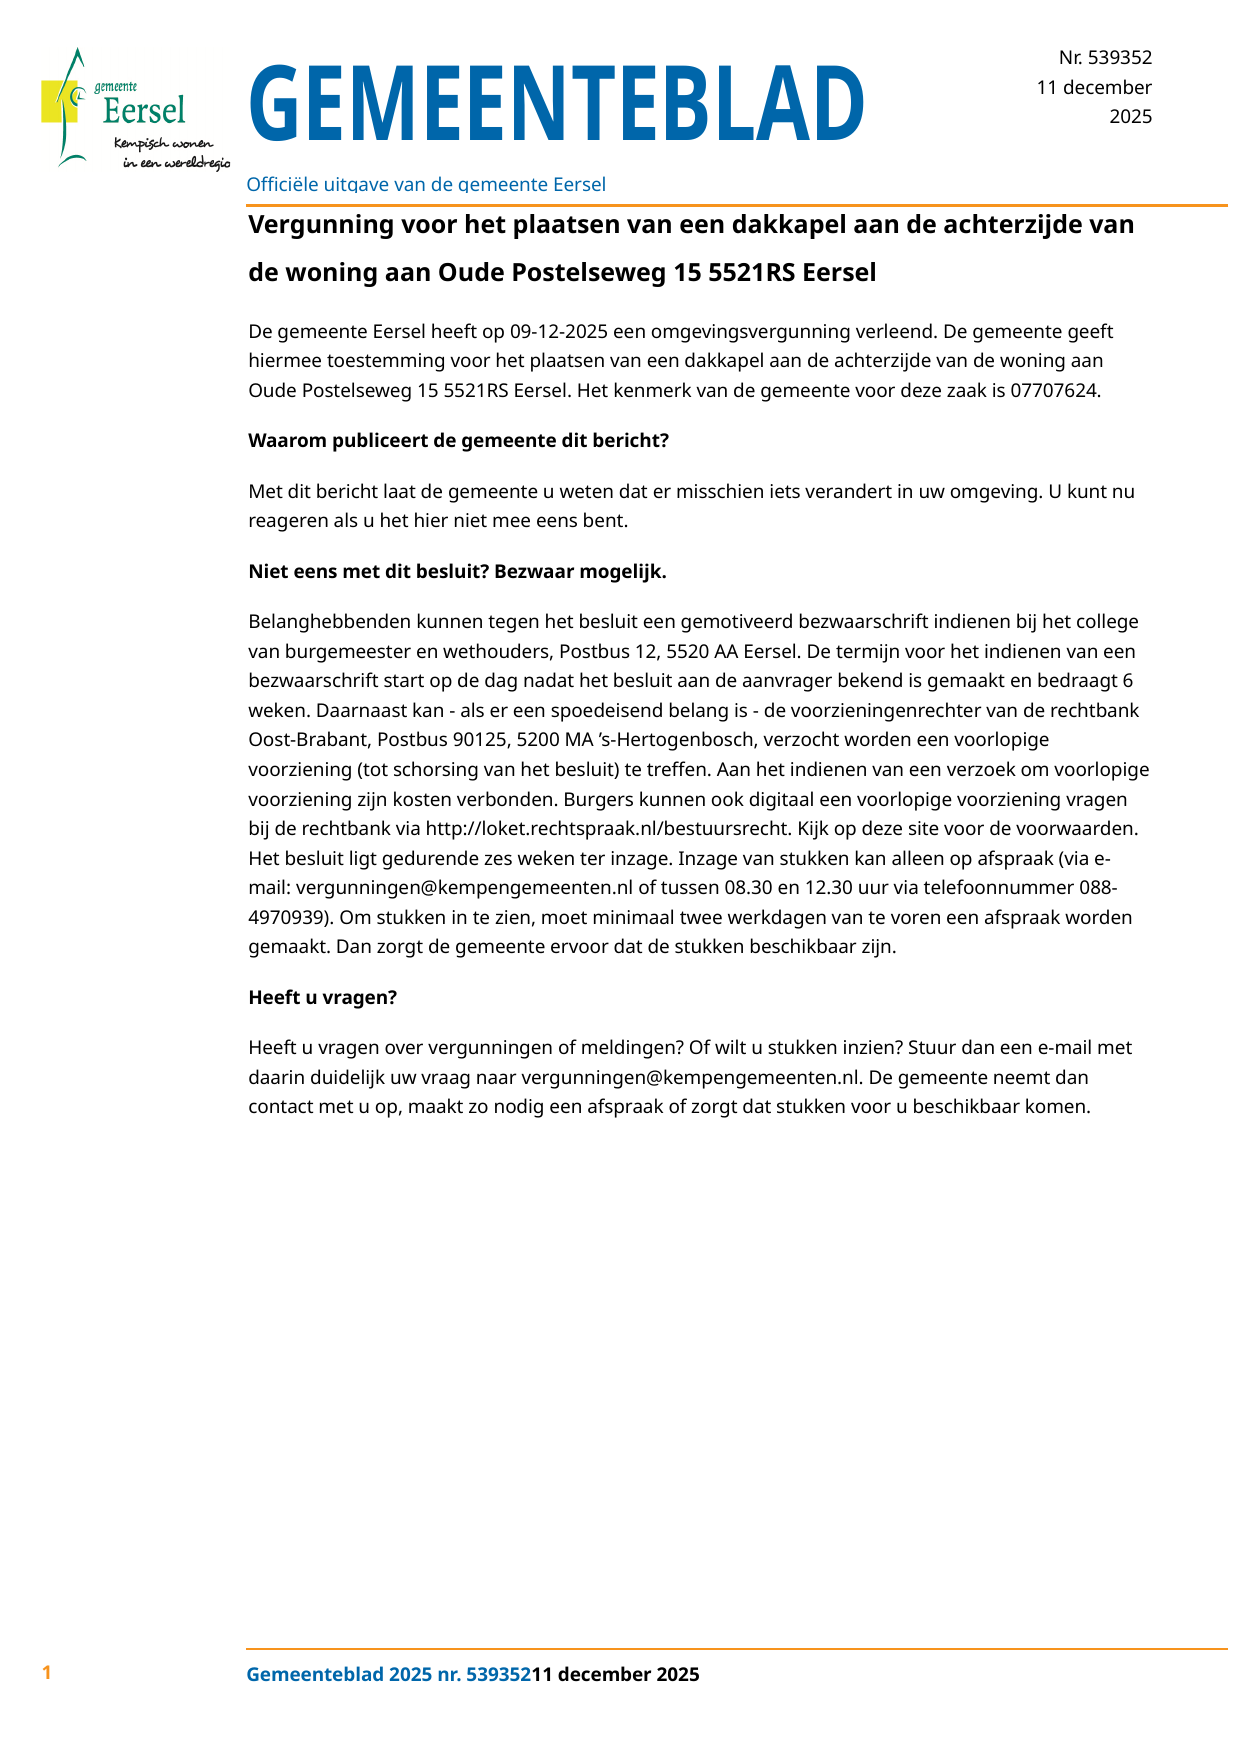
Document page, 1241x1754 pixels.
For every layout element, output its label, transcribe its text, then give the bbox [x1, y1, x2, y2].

text Belanghebbenden kunnen tegen het besluit een gemotiveerd bezwaarschrift indienen bij het college van burgemeester en wethouders, Postbus 12, 5520 AA Eersel. De termijn voor het indienen van een bezwaarschrift start op de dag nadat het besluit aan de aanvrager bekend is gemaakt en bedraagt 6 weken. Daarnaast kan - als er een spoedeisend belang is - de voorzieningenrechter van de rechtbank Oost-Brabant, Postbus 90125, 5200 MA ’s-Hertogenbosch, verzocht worden een voorlopige voorziening (tot schorsing van het besluit) te treffen. Aan het indienen van een verzoek om voorlopige voorziening zijn kosten verbonden. Burgers kunnen ook digitaal een voorlopige voorziening vragen bij de rechtbank via http://loket.rechtspraak.nl/bestuursrecht. Kijk op deze site voor de voorwaarden. Het besluit ligt gedurende zes weken ter inzage. Inzage van stukken kan alleen op afspraak (via e-mail: vergunningen@kempengemeenten.nl of tussen 08.30 en 12.30 uur via telefoonnummer 088-4970939). Om stukken in te zien, moet minimaal twee werkdagen van te voren een afspraak worden gemaakt. Dan zorgt de gemeente ervoor dat de stukken beschikbaar zijn. [248, 608, 1152, 959]
text Heeft u vragen? [248, 984, 1152, 1010]
text Waarom publiceert de gemeente dit bericht? [248, 427, 1152, 453]
text De gemeente Eersel heeft op 09-12-2025 een omgevingsvergunning verleend. De gemeente geeft hiermee toestemming voor het plaatsen van een dakkapel aan de achterzijde van de woning aan Oude Postelseweg 15 5521RS Eersel. Het kenmerk van de gemeente voor deze zaak is 07707624. [248, 318, 1152, 403]
text Met dit bericht laat de gemeente u weten dat er misschien iets verandert in uw omgeving. U kunt nu reageren als u het hier niet mee eens bent. [248, 478, 1152, 533]
text Vergunning voor het plaatsen van een dakkapel aan de achterzijde van de woning aan Oude Postelseweg 15 5521RS Eersel [248, 207, 1152, 288]
text Niet eens met dit besluit? Bezwaar mogelijk. [248, 558, 1152, 584]
picture [41, 47, 231, 172]
text Heeft u vragen over vergunningen of meldingen? Of wilt u stukken inzien? Stuur dan een e-mail met daarin duidelijk uw vraag naar vergunningen@kempengemeenten.nl. De gemeente neemt dan contact met u op, maakt zo nodig een afspraak of zorgt dat stukken voor u beschikbaar komen. [248, 1034, 1152, 1119]
